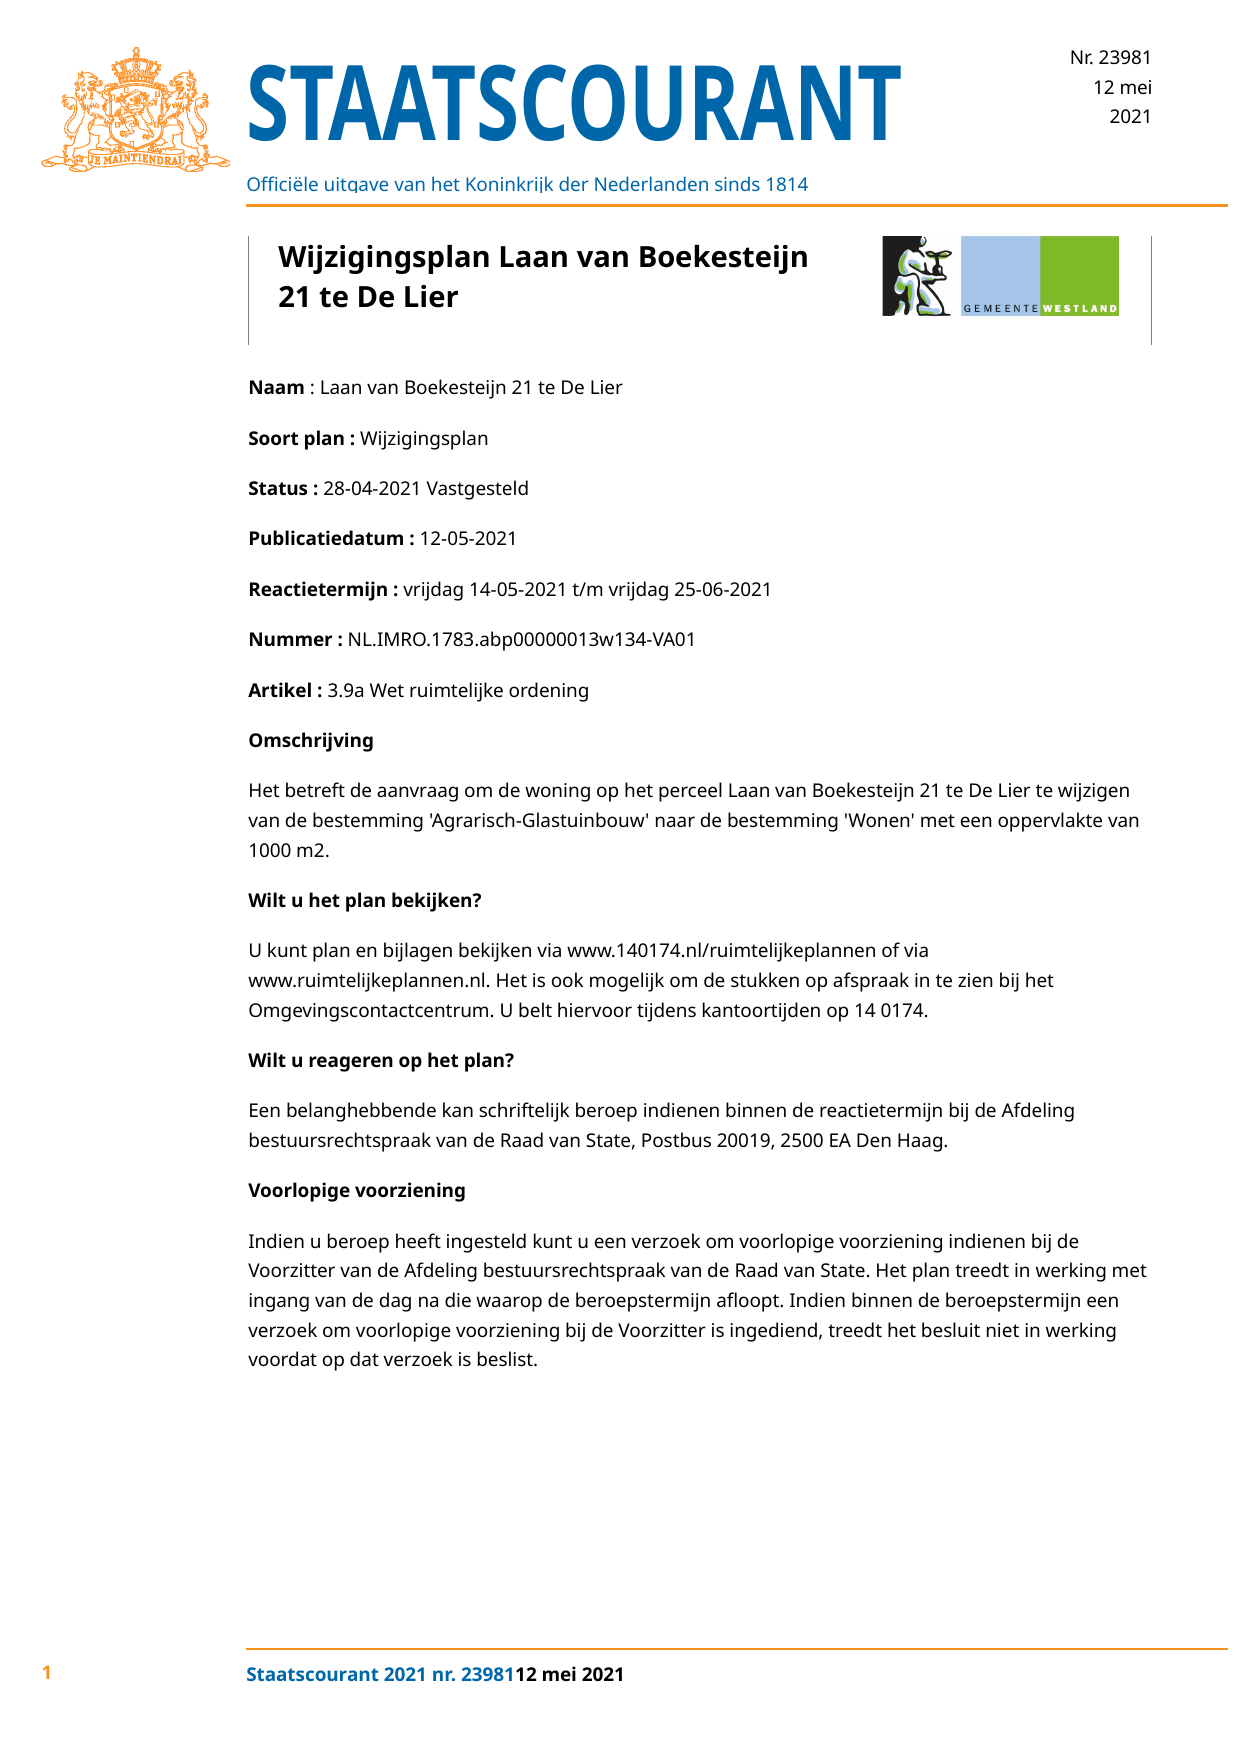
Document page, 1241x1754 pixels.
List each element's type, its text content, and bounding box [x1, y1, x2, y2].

text Wilt u reageren op het plan? [248, 1047, 1152, 1073]
text Voorlopige voorziening [248, 1178, 1152, 1203]
text Publicatiedatum : 12-05-2021 [248, 526, 1152, 551]
table_header Wijzigingsplan Laan van Boekesteijn 21 te De Lier [249, 236, 850, 345]
text Soort plan : Wijzigingsplan [248, 425, 1152, 450]
text Een belanghebbende kan schriftelijk beroep indienen binnen de reactietermijn bij de Afdeling bestuursrechtspraak van de Raad van State, Postbus 20019, 2500 EA Den Haag. [248, 1098, 1152, 1153]
text Naam : Laan van Boekesteijn 21 te De Lier [248, 374, 1152, 400]
text Artikel : 3.9a Wet ruimtelijke ordening [248, 677, 1152, 702]
picture [41, 47, 231, 172]
text Indien u beroep heeft ingesteld kunt u een verzoek om voorlopige voorziening indienen bij de Voorzitter van de Afdeling bestuursrechtspraak van de Raad van State. Het plan treedt in werking met ingang van de dag na die waarop de beroepstermijn afloopt. Indien binnen de beroepstermijn een verzoek om voorlopige voorziening bij de Voorzitter is ingediend, treedt het besluit niet in werking voordat op dat verzoek is beslist. [248, 1228, 1152, 1372]
text Status : 28-04-2021 Vastgesteld [248, 475, 1152, 501]
text Reactietermijn : vrijdag 14-05-2021 t/m vrijdag 25-06-2021 [248, 576, 1152, 602]
table_header [850, 236, 1151, 345]
picture [882, 236, 1119, 316]
text Omschrijving [248, 727, 1152, 753]
text U kunt plan en bijlagen bekijken via www.140174.nl/ruimtelijkeplannen of via www.ruimtelijkeplannen.nl. Het is ook mogelijk om de stukken op afspraak in te zien bij het Omgevingscontactcentrum. U belt hiervoor tijdens kantoortijden op 14 0174. [248, 938, 1152, 1022]
text Nummer : NL.IMRO.1783.abp00000013w134-VA01 [248, 626, 1152, 652]
text Het betreft de aanvraag om de woning op het perceel Laan van Boekesteijn 21 te De Lier te wijzigen van de bestemming 'Agrarisch-Glastuinbouw' naar de bestemming 'Wonen' met een oppervlakte van 1000 m2. [248, 778, 1152, 862]
text Wilt u het plan bekijken? [248, 887, 1152, 913]
